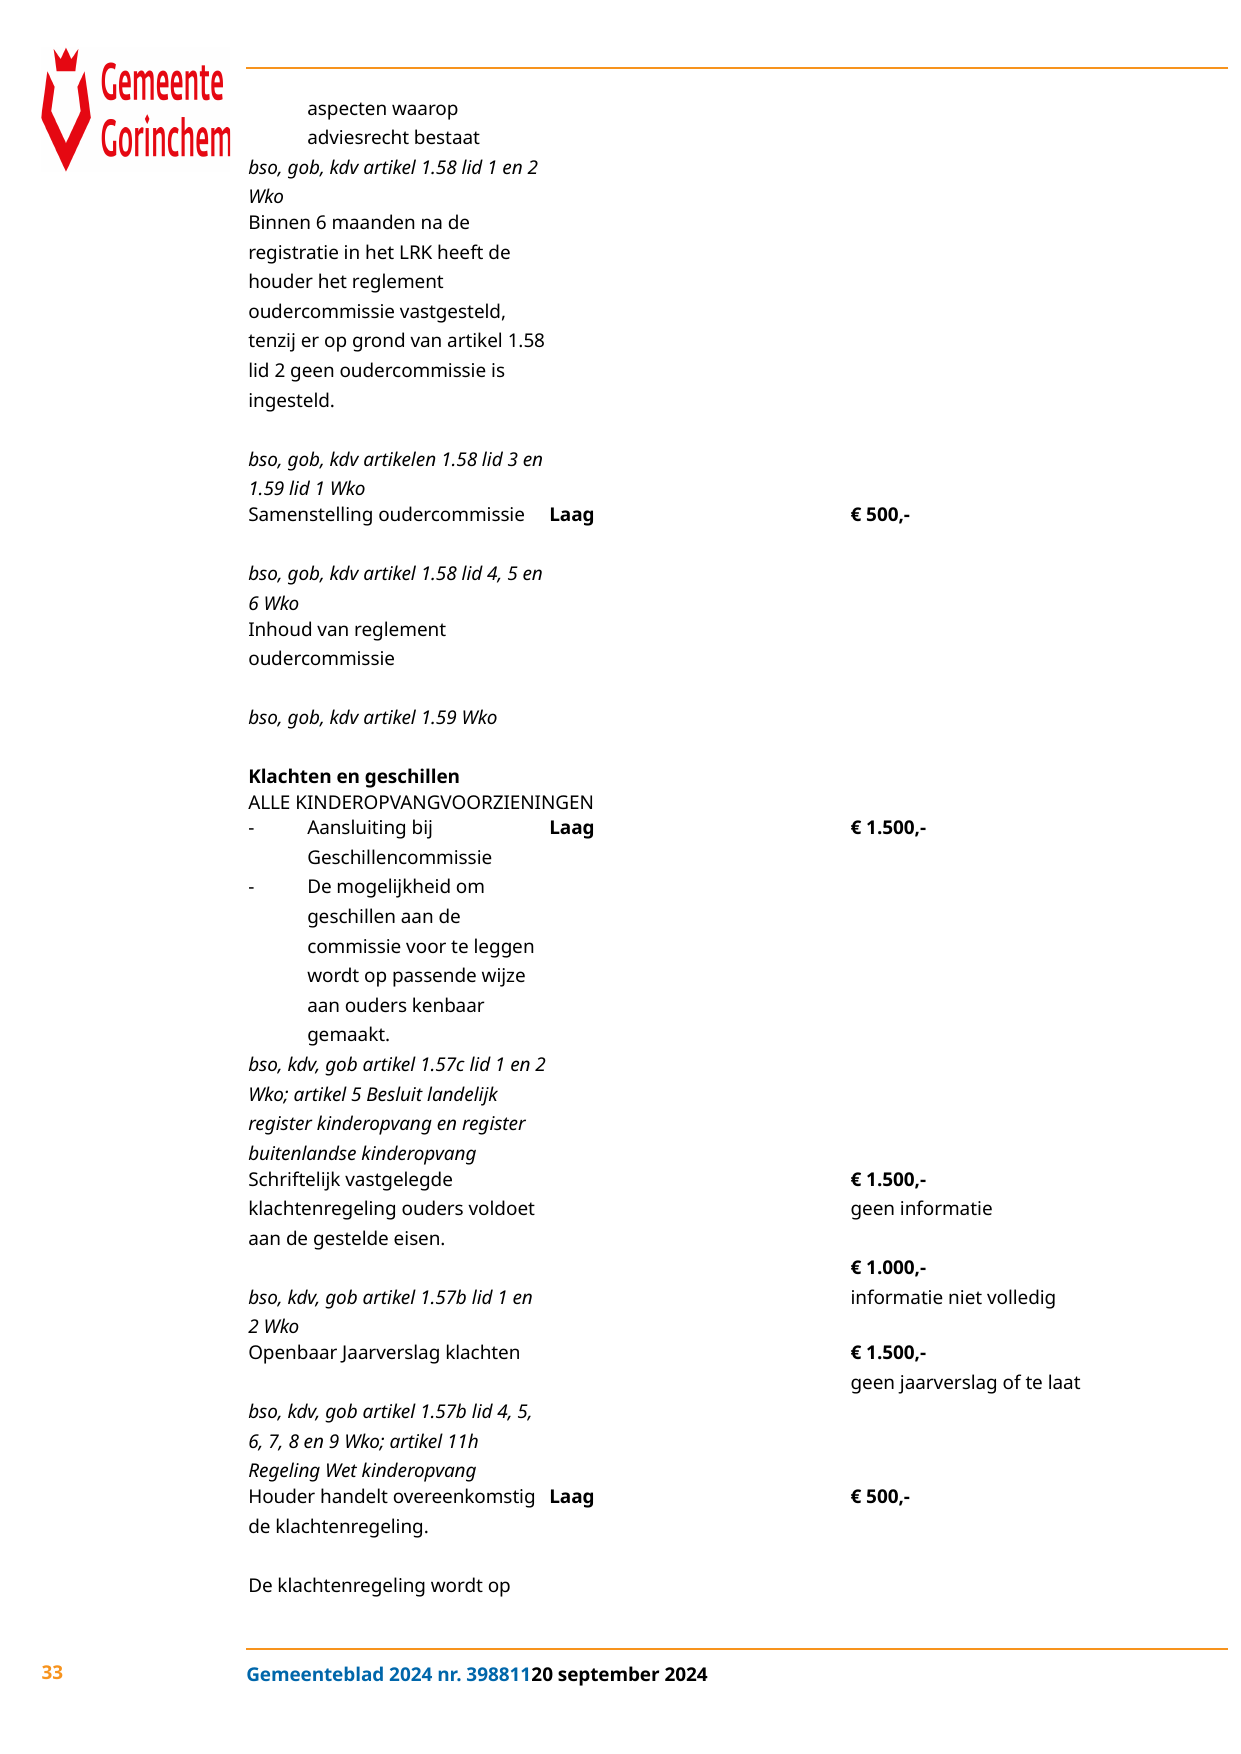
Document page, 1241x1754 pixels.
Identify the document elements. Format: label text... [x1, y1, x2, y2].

table_header Klachten en geschillen [248, 763, 1152, 789]
table_cell € 1.500,- geen informatie € 1.000,- informatie niet volledig [850, 1166, 1152, 1339]
table_cell [850, 95, 1152, 501]
table_cell ALLE KINDEROPVANGVOORZIENINGEN [248, 789, 1152, 814]
table_cell Samenstelling oudercommissie bso, gob, kdv artikel 1.58 lid 4, 5 en 6 Wko [248, 501, 549, 616]
table_cell Openbaar Jaarverslag klachten bso, kdv, gob artikel 1.57b lid 4, 5, 6, 7, 8 en 9 Wko; artikel 11h Regeling Wet kinderopvang [248, 1339, 549, 1483]
picture [41, 47, 231, 172]
table_cell Binnen 6 maanden na de registratie in het LRK heeft de houder het reglement oudercommissie vastgesteld, tenzij er op grond van artikel 1.58 lid 2 geen oudercommissie is ingesteld. bso, gob, kdv artikelen 1.58 lid 3 en 1.59 lid 1 Wko [248, 209, 549, 501]
table_cell Laag [549, 501, 850, 730]
table_cell Schriftelijk vastgelegde klachtenregeling ouders voldoet aan de gestelde eisen. bso, kdv, gob artikel 1.57b lid 1 en 2 Wko [248, 1166, 549, 1339]
table_cell Houder handelt overeenkomstig de klachtenregeling. De klachtenregeling wordt op [248, 1484, 549, 1598]
table_cell Laag [549, 815, 850, 1483]
table_cell Laag [549, 1484, 850, 1598]
table_cell aspecten waarop adviesrecht bestaat bso, gob, kdv artikel 1.58 lid 1 en 2 Wko [248, 95, 549, 209]
table_cell € 1.500,- geen jaarverslag of te laat [850, 1339, 1152, 1483]
table_cell Inhoud van reglement oudercommissie bso, gob, kdv artikel 1.59 Wko [248, 616, 549, 730]
table_cell € 1.500,- [850, 815, 1152, 1166]
table_cell € 500,- [850, 501, 1152, 730]
table_cell Aansluiting bij Geschillencommissie De mogelijkheid om geschillen aan de commissie voor te leggen wordt op passende wijze aan ouders kenbaar gemaakt. bso, kdv, gob artikel 1.57c lid 1 en 2 Wko; artikel 5 Besluit landelijk register kinderopvang en register buitenlandse kinderopvang [248, 815, 549, 1166]
table_cell [549, 95, 850, 501]
table_cell € 500,- [850, 1484, 1152, 1598]
